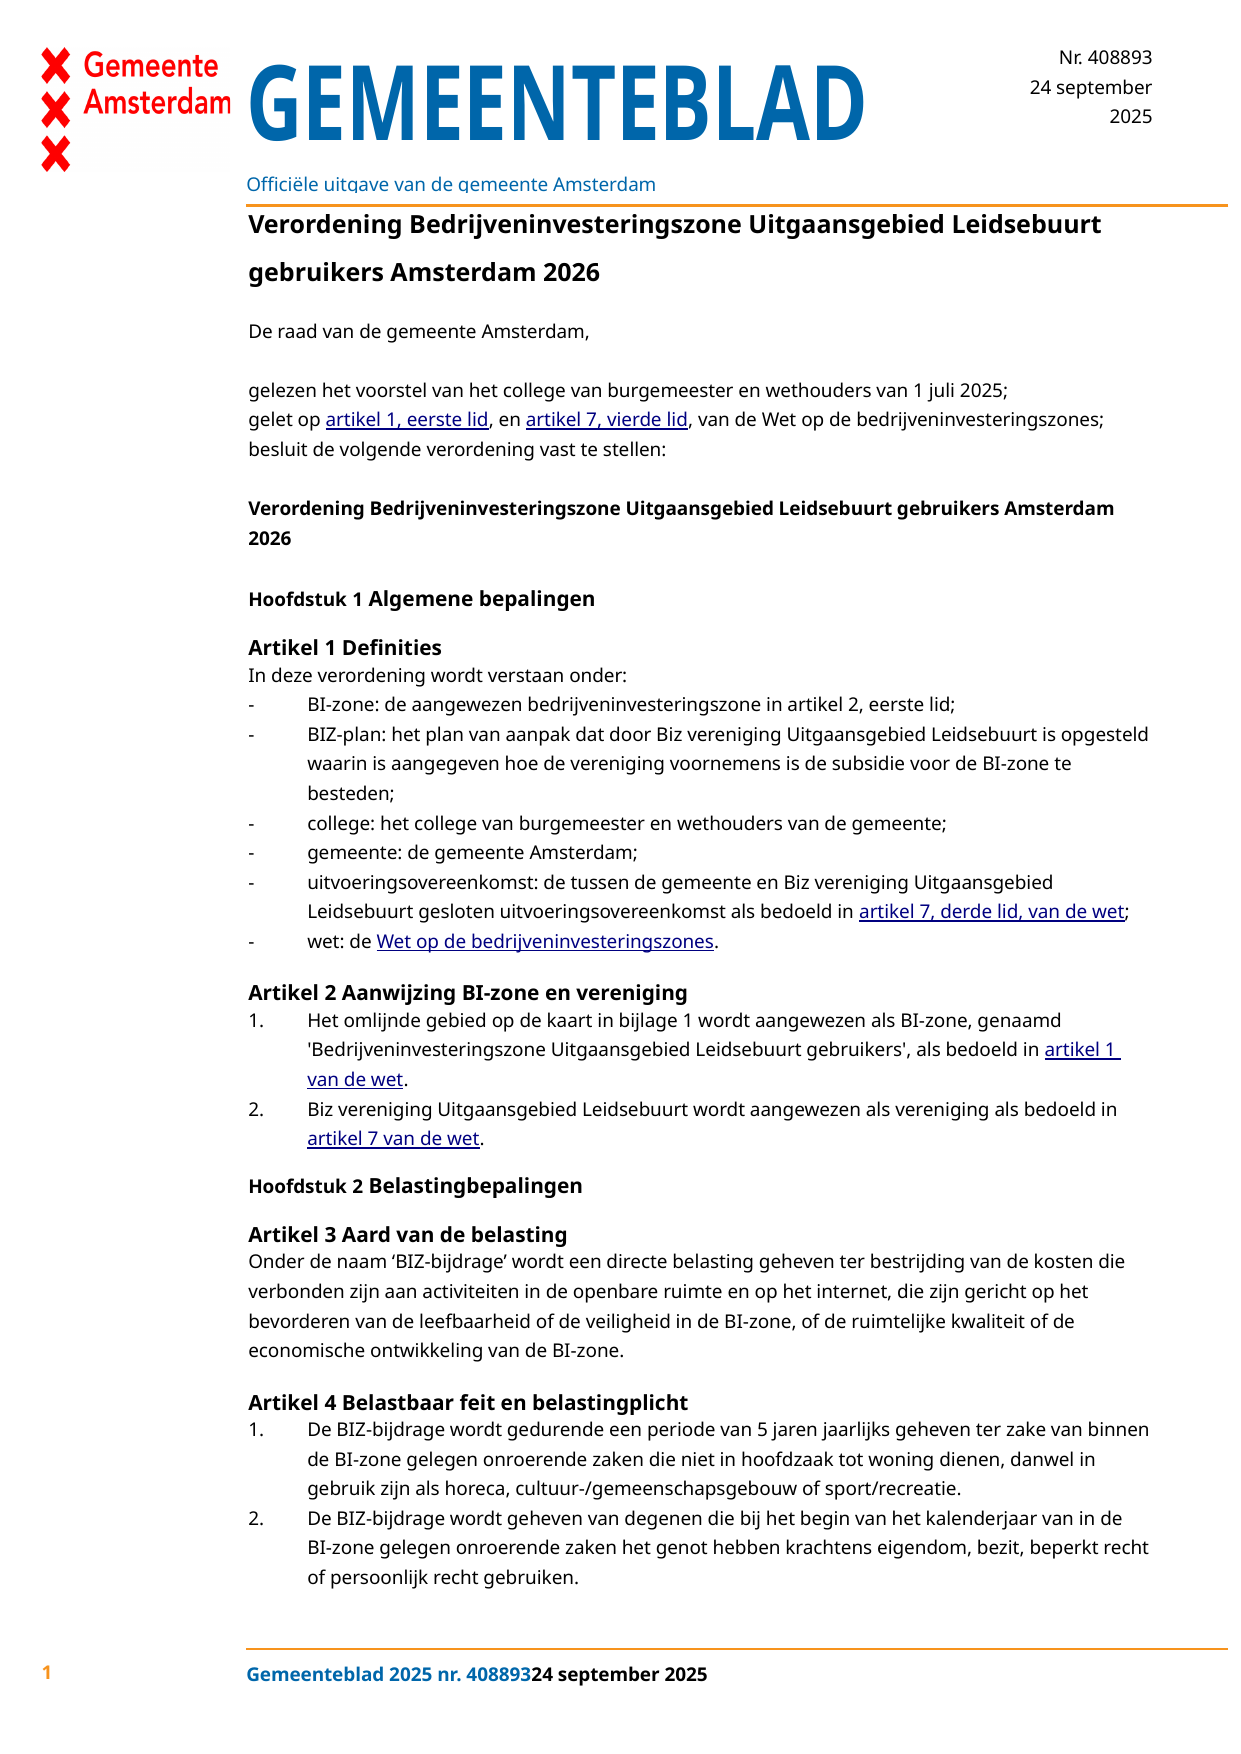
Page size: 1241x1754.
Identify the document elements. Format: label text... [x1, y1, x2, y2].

text Artikel 4 Belastbaar feit en belastingplicht [248, 1388, 1152, 1416]
list De BIZ-bijdrage wordt geheven van degenen die bij het begin van het kalenderjaar van in de BI-zone gelegen onroerende zaken het genot hebben krachtens eigendom, bezit, beperkt recht of persoonlijk recht gebruiken. [248, 1505, 1152, 1590]
list Het omlijnde gebied op de kaart in bijlage 1 wordt aangewezen als BI-zone, genaamd 'Bedrijveninvesteringszone Uitgaansgebied Leidsebuurt gebruikers', als bedoeld in artikel 1 van de wet. [248, 1007, 1152, 1092]
text De raad van de gemeente Amsterdam, [248, 318, 1152, 344]
list gemeente: de gemeente Amsterdam; [248, 839, 1152, 865]
text Onder de naam ‘BIZ-bijdrage’ wordt een directe belasting geheven ter bestrijding van de kosten die verbonden zijn aan activiteiten in de openbare ruimte en op het internet, die zijn gericht op het bevorderen van de leefbaarheid of de veiligheid in de BI-zone, of de ruimtelijke kwaliteit of de economische ontwikkeling van de BI-zone. [248, 1249, 1152, 1363]
text In deze verordening wordt verstaan onder: [248, 662, 1152, 688]
text Hoofdstuk 1 Algemene bepalingen [248, 584, 1152, 613]
text Artikel 2 Aanwijzing BI-zone en vereniging [248, 978, 1152, 1007]
text besluit de volgende verordening vast te stellen: [248, 436, 1152, 462]
list college: het college van burgemeester en wethouders van de gemeente; [248, 810, 1152, 836]
list BIZ-plan: het plan van aanpak dat door Biz vereniging Uitgaansgebied Leidsebuurt is opgesteld waarin is aangegeven hoe de vereniging voornemens is de subsidie voor de BI-zone te besteden; [248, 721, 1152, 806]
text Verordening Bedrijveninvesteringszone Uitgaansgebied Leidsebuurt gebruikers Amsterdam 2026 [248, 207, 1152, 288]
list uitvoeringsovereenkomst: de tussen de gemeente en Biz vereniging Uitgaansgebied Leidsebuurt gesloten uitvoeringsovereenkomst als bedoeld in artikel 7, derde lid, van de wet; [248, 869, 1152, 924]
text Artikel 3 Aard van de belasting [248, 1220, 1152, 1249]
text gelet op artikel 1, eerste lid, en artikel 7, vierde lid, van de Wet op de bedrijveninvesteringszones; [248, 407, 1152, 432]
text Artikel 1 Definities [248, 633, 1152, 662]
list wet: de Wet op de bedrijveninvesteringszones. [248, 928, 1152, 954]
text Verordening Bedrijveninvesteringszone Uitgaansgebied Leidsebuurt gebruikers Amsterdam 2026 [248, 495, 1152, 551]
picture [41, 47, 231, 172]
text Hoofdstuk 2 Belastingbepalingen [248, 1171, 1152, 1199]
list De BIZ-bijdrage wordt gedurende een periode van 5 jaren jaarlijks geheven ter zake van binnen de BI-zone gelegen onroerende zaken die niet in hoofdzaak tot woning dienen, danwel in gebruik zijn als horeca, cultuur-/gemeenschapsgebouw of sport/recreatie. [248, 1416, 1152, 1501]
list BI-zone: de aangewezen bedrijveninvesteringszone in artikel 2, eerste lid; [248, 691, 1152, 717]
text gelezen het voorstel van het college van burgemeester en wethouders van 1 juli 2025; [248, 377, 1152, 403]
list Biz vereniging Uitgaansgebied Leidsebuurt wordt aangewezen als vereniging als bedoeld in artikel 7 van de wet. [248, 1096, 1152, 1151]
